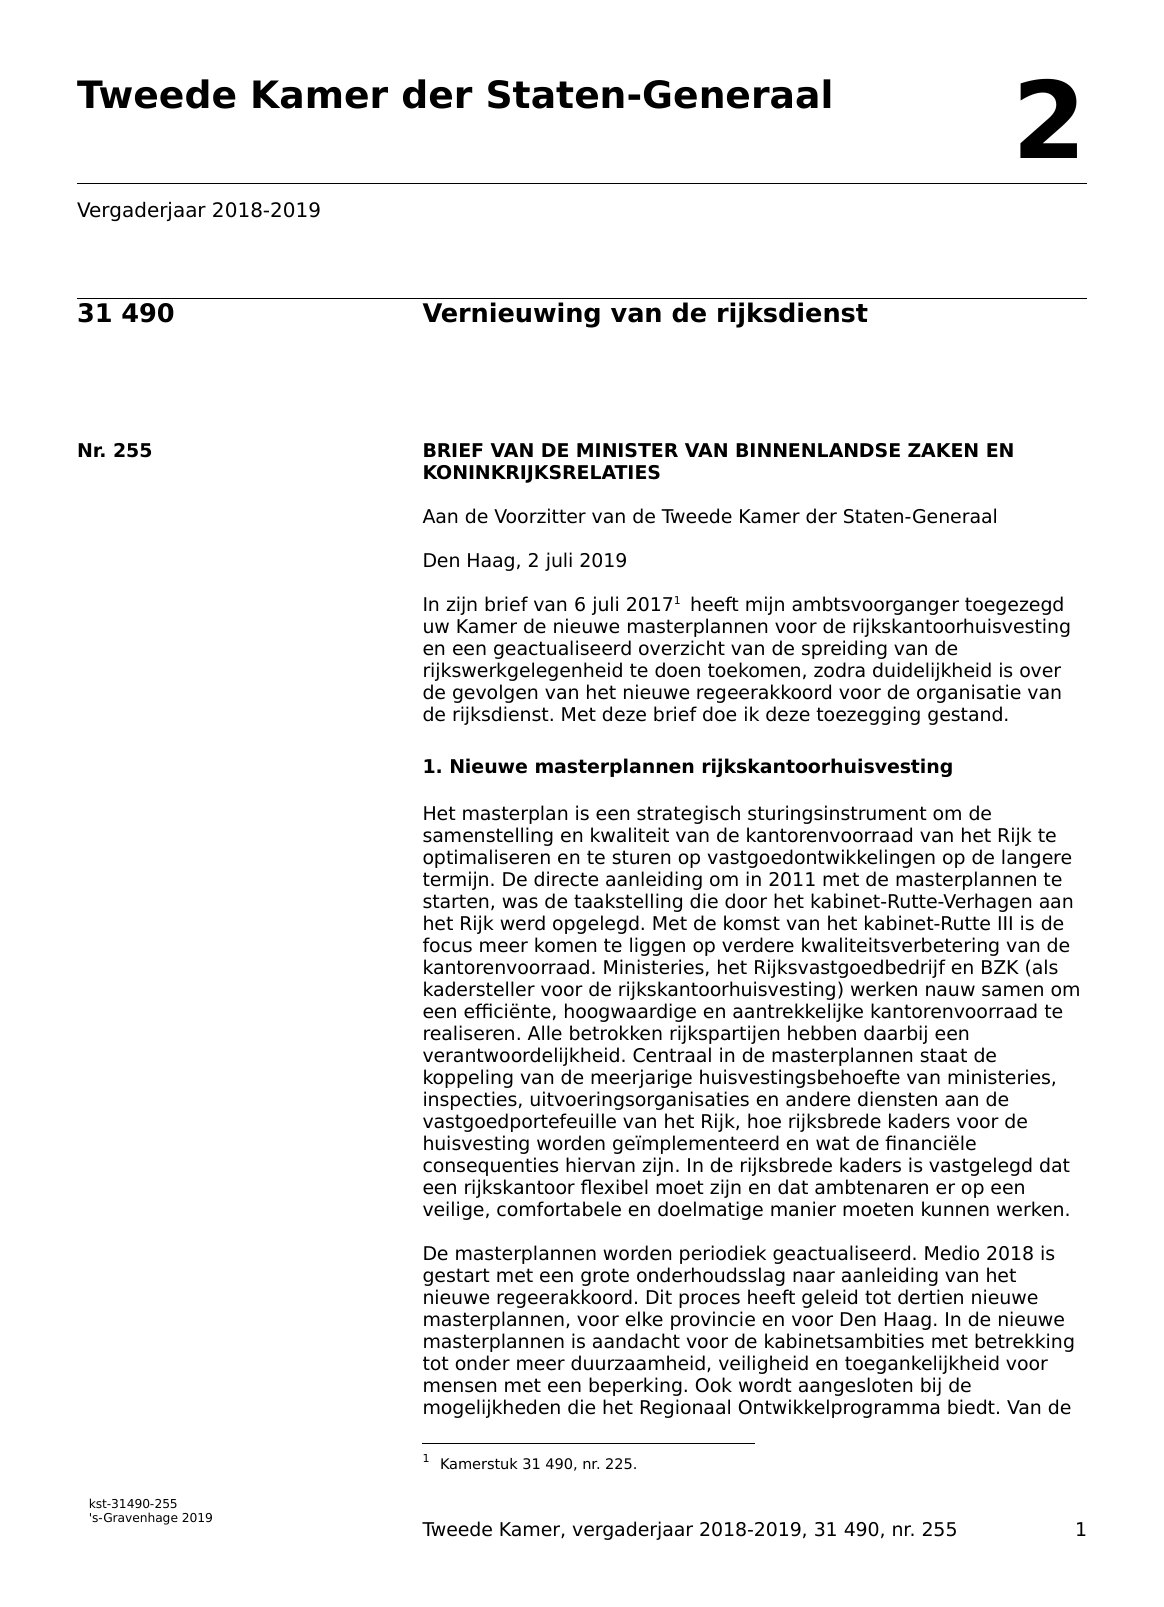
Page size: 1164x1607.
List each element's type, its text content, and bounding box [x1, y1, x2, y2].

text Den Haag, 2 juli 2019 [422, 550, 1087, 572]
text In zijn brief van 6 juli 2017 heeft mijn ambtsvoorganger toegezegd uw Kamer de nieuwe masterplannen voor de rijkskantoorhuisvesting en een geactualiseerd overzicht van de spreiding van de rijkswerkgelegenheid te doen toekomen, zodra duidelijkheid is over de gevolgen van het nieuwe regeerakkoord voor de organisatie van de rijksdienst. Met deze brief doe ik deze toezegging gestand. [422, 594, 1087, 726]
subtitle Nr. 255 BRIEF VAN DE MINISTER VAN BINNENLANDSE ZAKEN EN KONINKRIJKSRELATIES [77, 440, 1087, 484]
text Aan de Voorzitter van de Tweede Kamer der Staten-Generaal [422, 506, 1087, 528]
table_cell Vergaderjaar 2018-2019 [77, 184, 1087, 298]
text Kamerstuk 31 490, nr. 225. [422, 1452, 1087, 1474]
subtitle 31 490 Vernieuwing van de rijksdienst [77, 299, 1087, 329]
text kst-31490-255 [88, 1497, 323, 1511]
table_header Tweede Kamer der Staten-Generaal [77, 59, 886, 183]
subtitle 1. Nieuwe masterplannen rijkskantoorhuisvesting [422, 756, 1087, 778]
table_header 2 [886, 59, 1087, 183]
text Het masterplan is een strategisch sturingsinstrument om de samenstelling en kwaliteit van de kantorenvoorraad van het Rijk te optimaliseren en te sturen op vastgoedontwikkelingen op de langere termijn. De directe aanleiding om in 2011 met de masterplannen te starten, was de taakstelling die door het kabinet-Rutte-Verhagen aan het Rijk werd opgelegd. Met de komst van het kabinet-Rutte III is de focus meer komen te liggen op verdere kwaliteitsverbetering van de kantorenvoorraad. Ministeries, het Rijksvastgoedbedrijf en BZK (als kadersteller voor de rijkskantoorhuisvesting) werken nauw samen om een efficiënte, hoogwaardige en aantrekkelijke kantorenvoorraad te realiseren. Alle betrokken rijkspartijen hebben daarbij een verantwoordelijkheid. Centraal in de masterplannen staat de koppeling van de meerjarige huisvestingsbehoefte van ministeries, inspecties, uitvoeringsorganisaties en andere diensten aan de vastgoedportefeuille van het Rijk, hoe rijksbrede kaders voor de huisvesting worden geïmplementeerd en wat de financiële consequenties hiervan zijn. In de rijksbrede kaders is vastgelegd dat een rijkskantoor flexibel moet zijn en dat ambtenaren er op een veilige, comfortabele en doelmatige manier moeten kunnen werken. [422, 803, 1087, 1221]
text De masterplannen worden periodiek geactualiseerd. Medio 2018 is gestart met een grote onderhoudsslag naar aanleiding van het nieuwe regeerakkoord. Dit proces heeft geleid tot dertien nieuwe masterplannen, voor elke provincie en voor Den Haag. In de nieuwe masterplannen is aandacht voor de kabinetsambities met betrekking tot onder meer duurzaamheid, veiligheid en toegankelijkheid voor mensen met een beperking. Ook wordt aangesloten bij de mogelijkheden die het Regionaal Ontwikkelprogramma biedt. Van de [422, 1243, 1087, 1419]
text 's-Gravenhage 2019 [88, 1511, 323, 1525]
